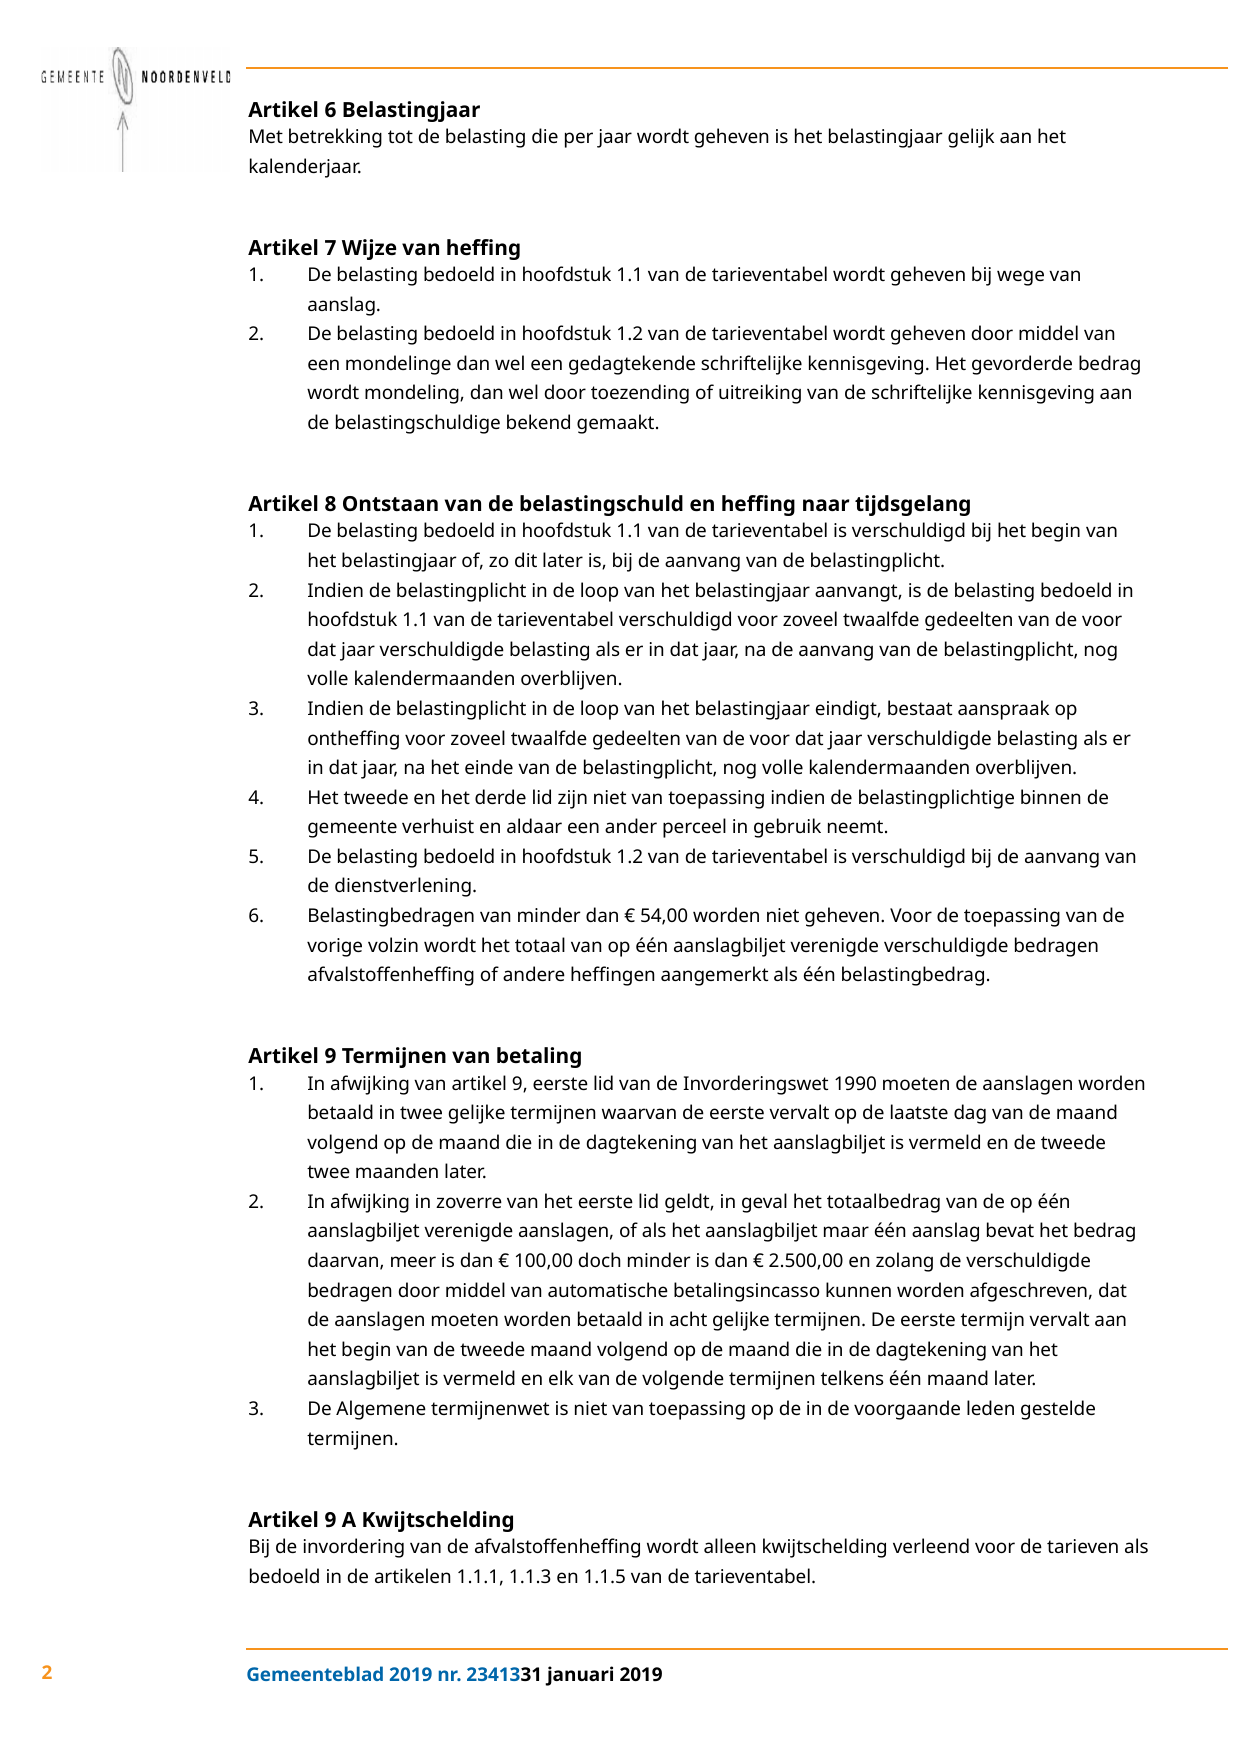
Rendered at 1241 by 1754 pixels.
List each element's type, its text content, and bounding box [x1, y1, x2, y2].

picture [41, 47, 231, 172]
list Indien de belastingplicht in de loop van het belastingjaar aanvangt, is de belasting bedoeld in hoofdstuk 1.1 van de tarieventabel verschuldigd voor zoveel twaalfde gedeelten van de voor dat jaar verschuldigde belasting als er in dat jaar, na de aanvang van de belastingplicht, nog volle kalendermaanden overblijven. [248, 577, 1152, 691]
text Bij de invordering van de afvalstoffenheffing wordt alleen kwijtschelding verleend voor de tarieven als bedoeld in de artikelen 1.1.1, 1.1.3 en 1.1.5 van de tarieventabel. [248, 1533, 1152, 1588]
list De belasting bedoeld in hoofdstuk 1.2 van de tarieventabel wordt geheven door middel van een mondelinge dan wel een gedagtekende schriftelijke kennisgeving. Het gevorderde bedrag wordt mondeling, dan wel door toezending of uitreiking van de schriftelijke kennisgeving aan de belastingschuldige bekend gemaakt. [248, 320, 1152, 435]
list Indien de belastingplicht in de loop van het belastingjaar eindigt, bestaat aanspraak op ontheffing voor zoveel twaalfde gedeelten van de voor dat jaar verschuldigde belasting als er in dat jaar, na het einde van de belastingplicht, nog volle kalendermaanden overblijven. [248, 695, 1152, 780]
list Belastingbedragen van minder dan € 54,00 worden niet geheven. Voor de toepassing van de vorige volzin wordt het totaal van op één aanslagbiljet verenigde verschuldigde bedragen afvalstoffenheffing of andere heffingen aangemerkt als één belastingbedrag. [248, 902, 1152, 987]
list De belasting bedoeld in hoofdstuk 1.1 van de tarieventabel is verschuldigd bij het begin van het belastingjaar of, zo dit later is, bij de aanvang van de belastingplicht. [248, 518, 1152, 573]
text Artikel 7 Wijze van heffing [248, 233, 1152, 261]
text Artikel 6 Belastingjaar [248, 95, 1152, 123]
text Met betrekking tot de belasting die per jaar wordt geheven is het belastingjaar gelijk aan het kalenderjaar. [248, 123, 1152, 178]
list De belasting bedoeld in hoofdstuk 1.1 van de tarieventabel wordt geheven bij wege van aanslag. [248, 261, 1152, 317]
text Artikel 8 Ontstaan van de belastingschuld en heffing naar tijdsgelang [248, 489, 1152, 518]
list In afwijking in zoverre van het eerste lid geldt, in geval het totaalbedrag van de op één aanslagbiljet verenigde aanslagen, of als het aanslagbiljet maar één aanslag bevat het bedrag daarvan, meer is dan € 100,00 doch minder is dan € 2.500,00 en zolang de verschuldigde bedragen door middel van automatische betalingsincasso kunnen worden afgeschreven, dat de aanslagen moeten worden betaald in acht gelijke termijnen. De eerste termijn vervalt aan het begin van de tweede maand volgend op de maand die in de dagtekening van het aanslagbiljet is vermeld en elk van de volgende termijnen telkens één maand later. [248, 1188, 1152, 1391]
list In afwijking van artikel 9, eerste lid van de Invorderingswet 1990 moeten de aanslagen worden betaald in twee gelijke termijnen waarvan de eerste vervalt op de laatste dag van de maand volgend op de maand die in de dagtekening van het aanslagbiljet is vermeld en de tweede twee maanden later. [248, 1070, 1152, 1184]
list De belasting bedoeld in hoofdstuk 1.2 van de tarieventabel is verschuldigd bij de aanvang van de dienstverlening. [248, 843, 1152, 898]
list De Algemene termijnenwet is niet van toepassing op de in de voorgaande leden gestelde termijnen. [248, 1395, 1152, 1451]
list Het tweede en het derde lid zijn niet van toepassing indien de belastingplichtige binnen de gemeente verhuist en aldaar een ander perceel in gebruik neemt. [248, 784, 1152, 839]
text Artikel 9 A Kwijtschelding [248, 1505, 1152, 1533]
text Artikel 9 Termijnen van betaling [248, 1041, 1152, 1070]
